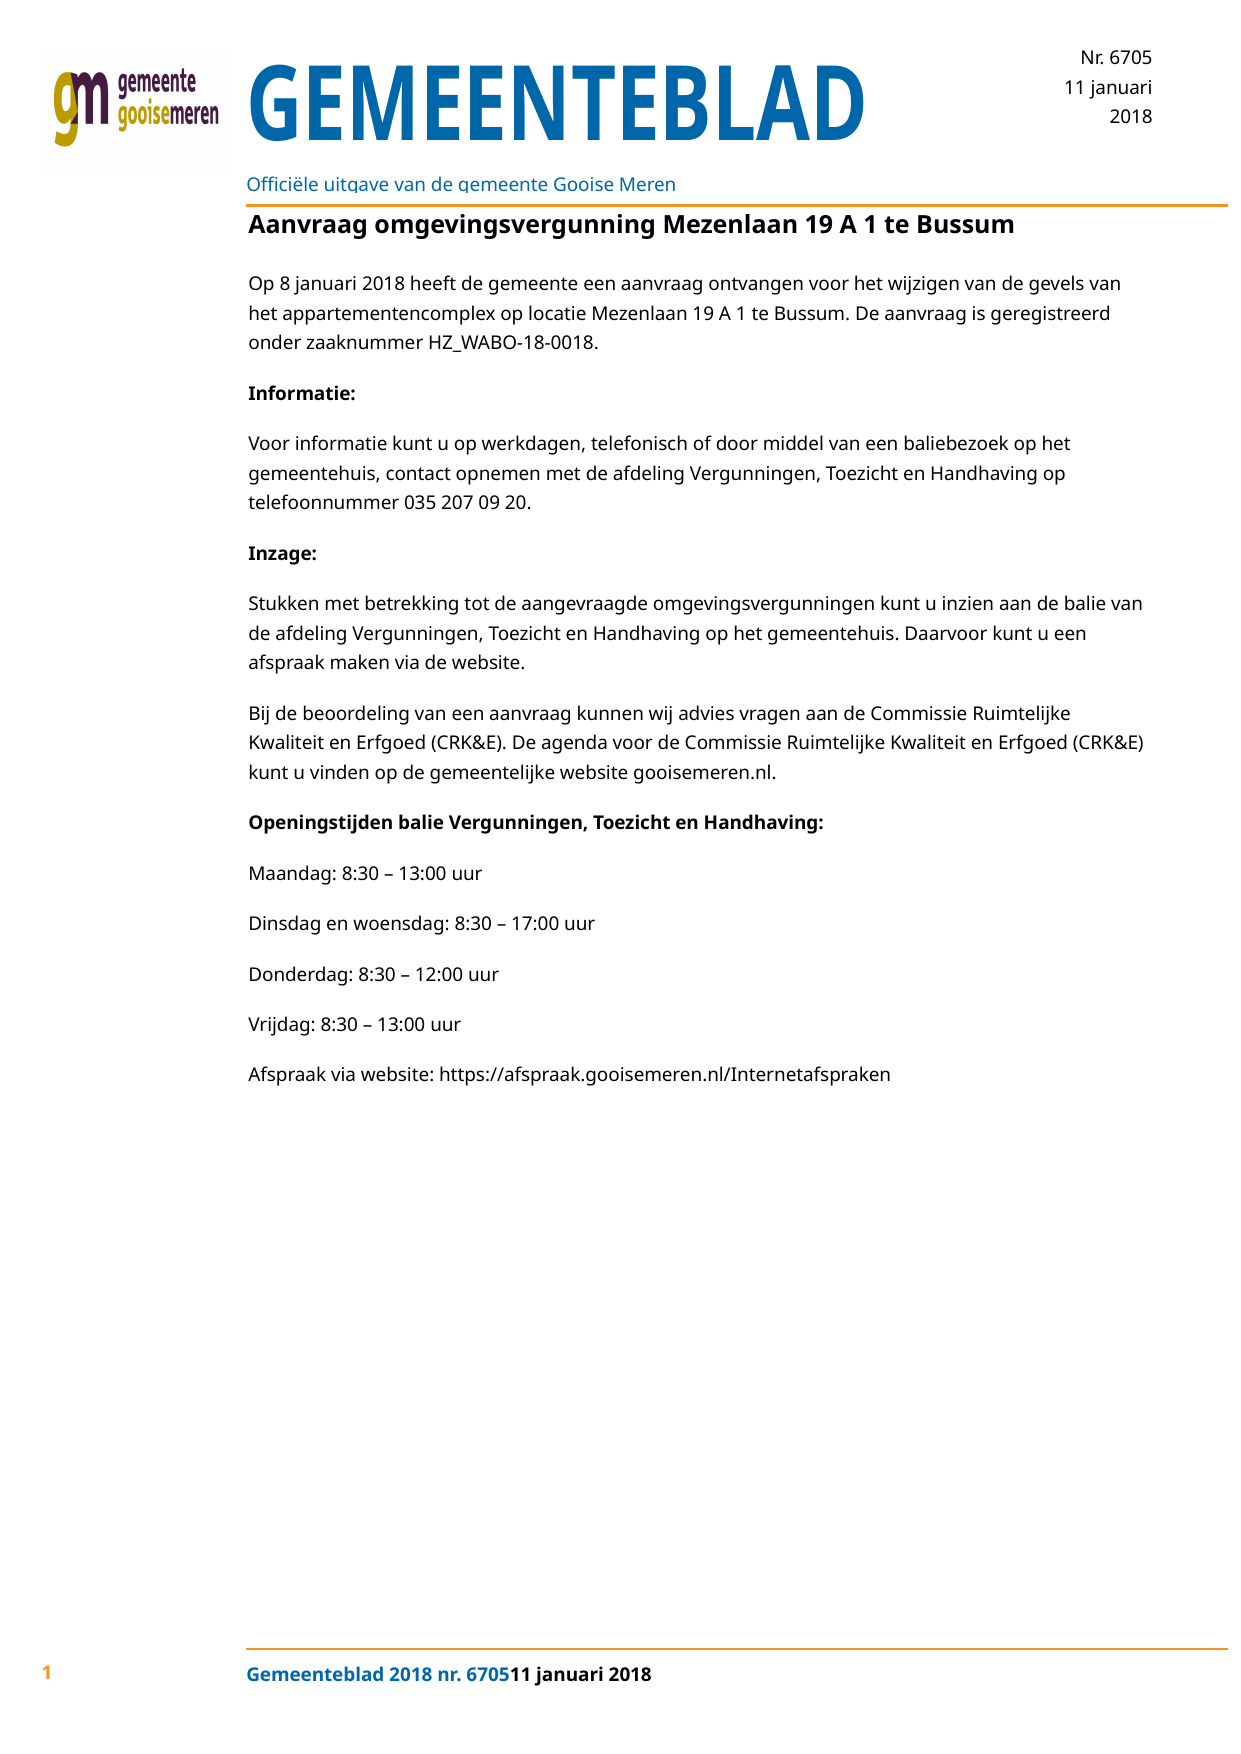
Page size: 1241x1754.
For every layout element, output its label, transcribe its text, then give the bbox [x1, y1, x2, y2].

text Stukken met betrekking tot de aangevraagde omgevingsvergunningen kunt u inzien aan de balie van de afdeling Vergunningen, Toezicht en Handhaving op het gemeentehuis. Daarvoor kunt u een afspraak maken via de website. [248, 590, 1152, 675]
text Informatie: [248, 380, 1152, 406]
text Voor informatie kunt u op werkdagen, telefonisch of door middel van een baliebezoek op het gemeentehuis, contact opnemen met de afdeling Vergunningen, Toezicht en Handhaving op telefoonnummer 035 207 09 20. [248, 430, 1152, 515]
text Bij de beoordeling van een aanvraag kunnen wij advies vragen aan de Commissie Ruimtelijke Kwaliteit en Erfgoed (CRK&E). De agenda voor de Commissie Ruimtelijke Kwaliteit en Erfgoed (CRK&E) kunt u vinden op de gemeentelijke website gooisemeren.nl. [248, 700, 1152, 785]
text Vrijdag: 8:30 – 13:00 uur [248, 1011, 1152, 1037]
text Afspraak via website: https://afspraak.gooisemeren.nl/Internetafspraken [248, 1062, 1152, 1087]
text Dinsdag en woensdag: 8:30 – 17:00 uur [248, 910, 1152, 936]
text Openingstijden balie Vergunningen, Toezicht en Handhaving: [248, 809, 1152, 835]
picture [41, 47, 231, 172]
text Donderdag: 8:30 – 12:00 uur [248, 961, 1152, 986]
text Op 8 januari 2018 heeft de gemeente een aanvraag ontvangen voor het wijzigen van de gevels van het appartementencomplex op locatie Mezenlaan 19 A 1 te Bussum. De aanvraag is geregistreerd onder zaaknummer HZ_WABO-18-0018. [248, 270, 1152, 355]
text Inzage: [248, 540, 1152, 566]
text Aanvraag omgevingsvergunning Mezenlaan 19 A 1 te Bussum [248, 207, 1152, 241]
text Maandag: 8:30 – 13:00 uur [248, 860, 1152, 886]
